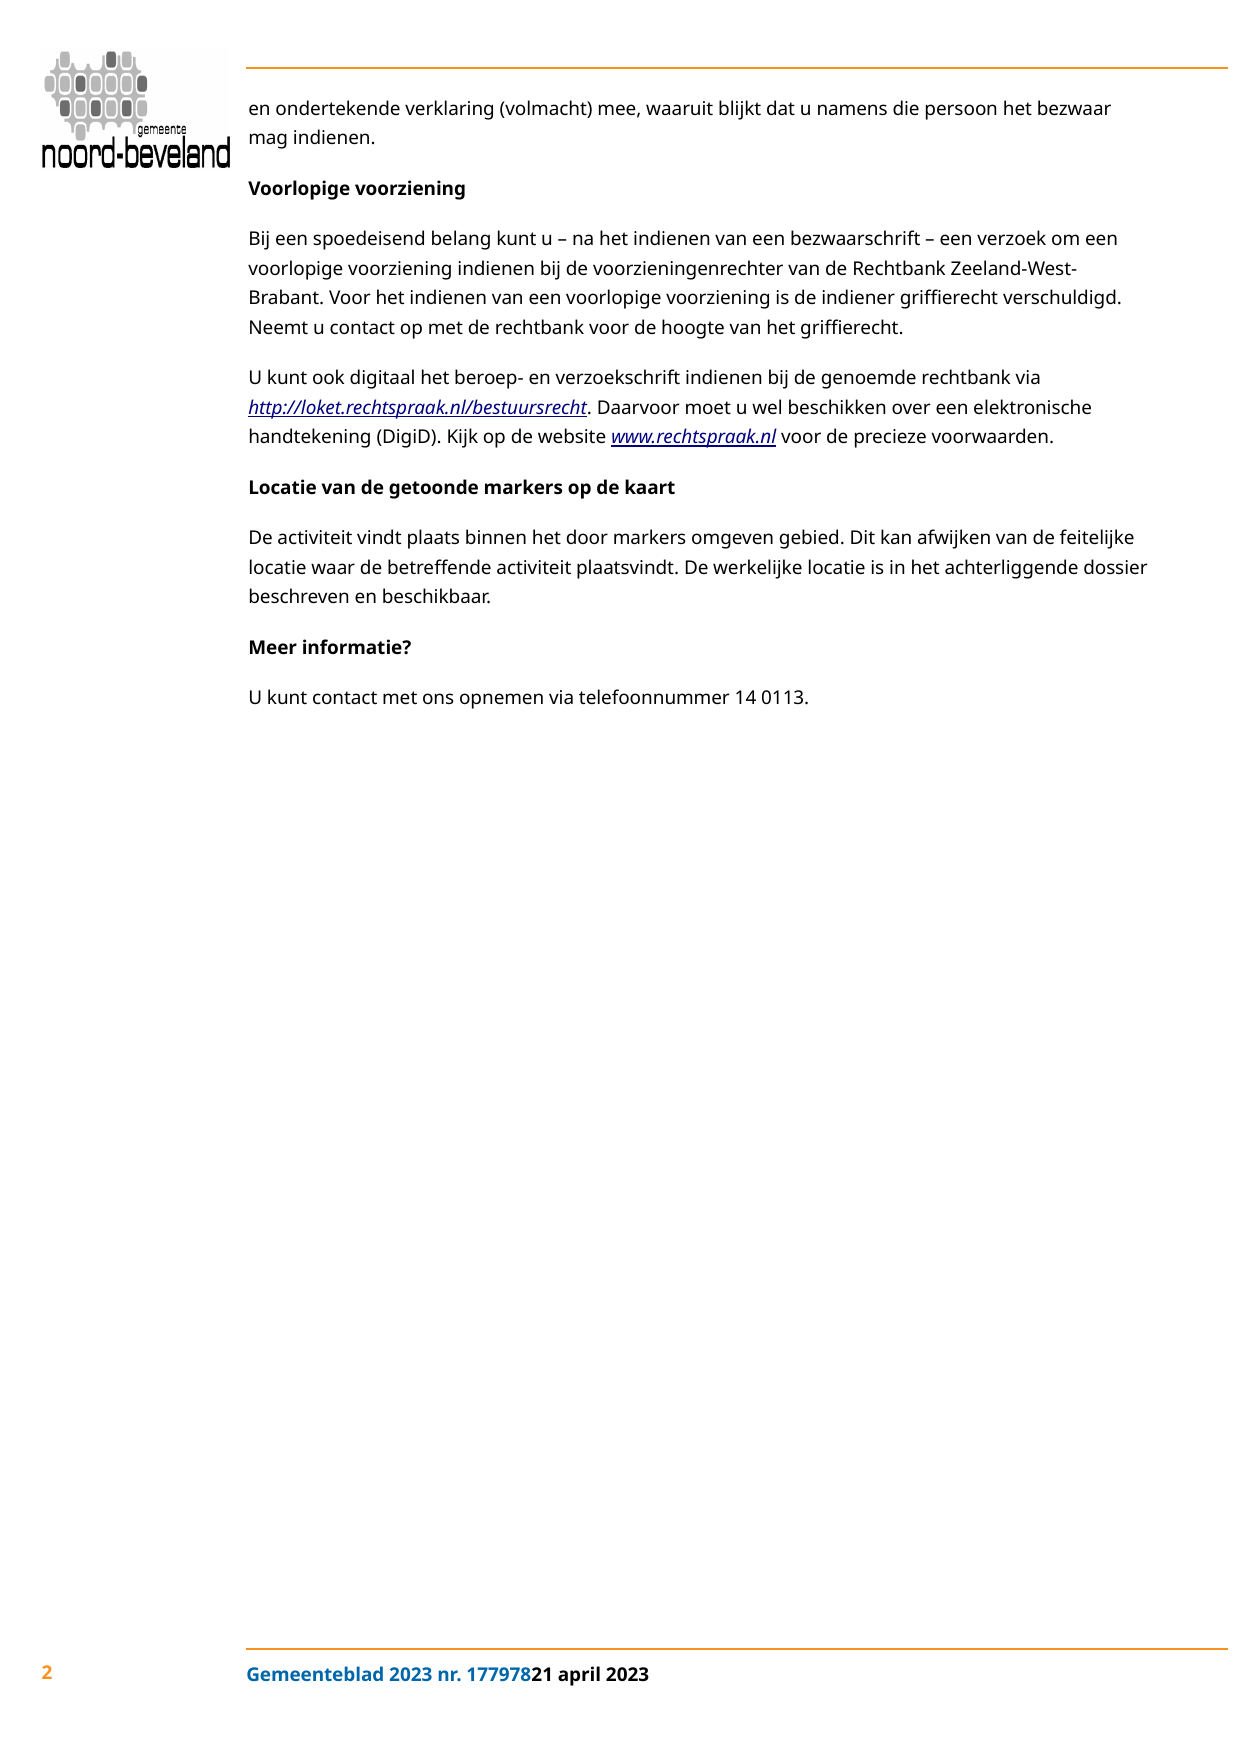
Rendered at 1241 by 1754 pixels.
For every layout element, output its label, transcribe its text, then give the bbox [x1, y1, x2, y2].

text Locatie van de getoonde markers op de kaart [248, 474, 1152, 500]
text Meer informatie? [248, 634, 1152, 660]
text U kunt ook digitaal het beroep- en verzoekschrift indienen bij de genoemde rechtbank via http://loket.rechtspraak.nl/bestuursrecht. Daarvoor moet u wel beschikken over een elektronische handtekening (DigiD). Kijk op de website www.rechtspraak.nl voor de precieze voorwaarden. [248, 364, 1152, 449]
picture [41, 47, 231, 172]
text Bij een spoedeisend belang kunt u – na het indienen van een bezwaarschrift – een verzoek om een voorlopige voorziening indienen bij de voorzieningenrechter van de Rechtbank Zeeland-West-Brabant. Voor het indienen van een voorlopige voorziening is de indiener griffierecht verschuldigd. Neemt u contact op met de rechtbank voor de hoogte van het griffierecht. [248, 225, 1152, 340]
text De activiteit vindt plaats binnen het door markers omgeven gebied. Dit kan afwijken van de feitelijke locatie waar de betreffende activiteit plaatsvindt. De werkelijke locatie is in het achterliggende dossier beschreven en beschikbaar. [248, 524, 1152, 609]
text en ondertekende verklaring (volmacht) mee, waaruit blijkt dat u namens die persoon het bezwaar mag indienen. [248, 95, 1152, 150]
text U kunt contact met ons opnemen via telefoonnummer 14 0113. [248, 684, 1152, 710]
text Voorlopige voorziening [248, 175, 1152, 201]
